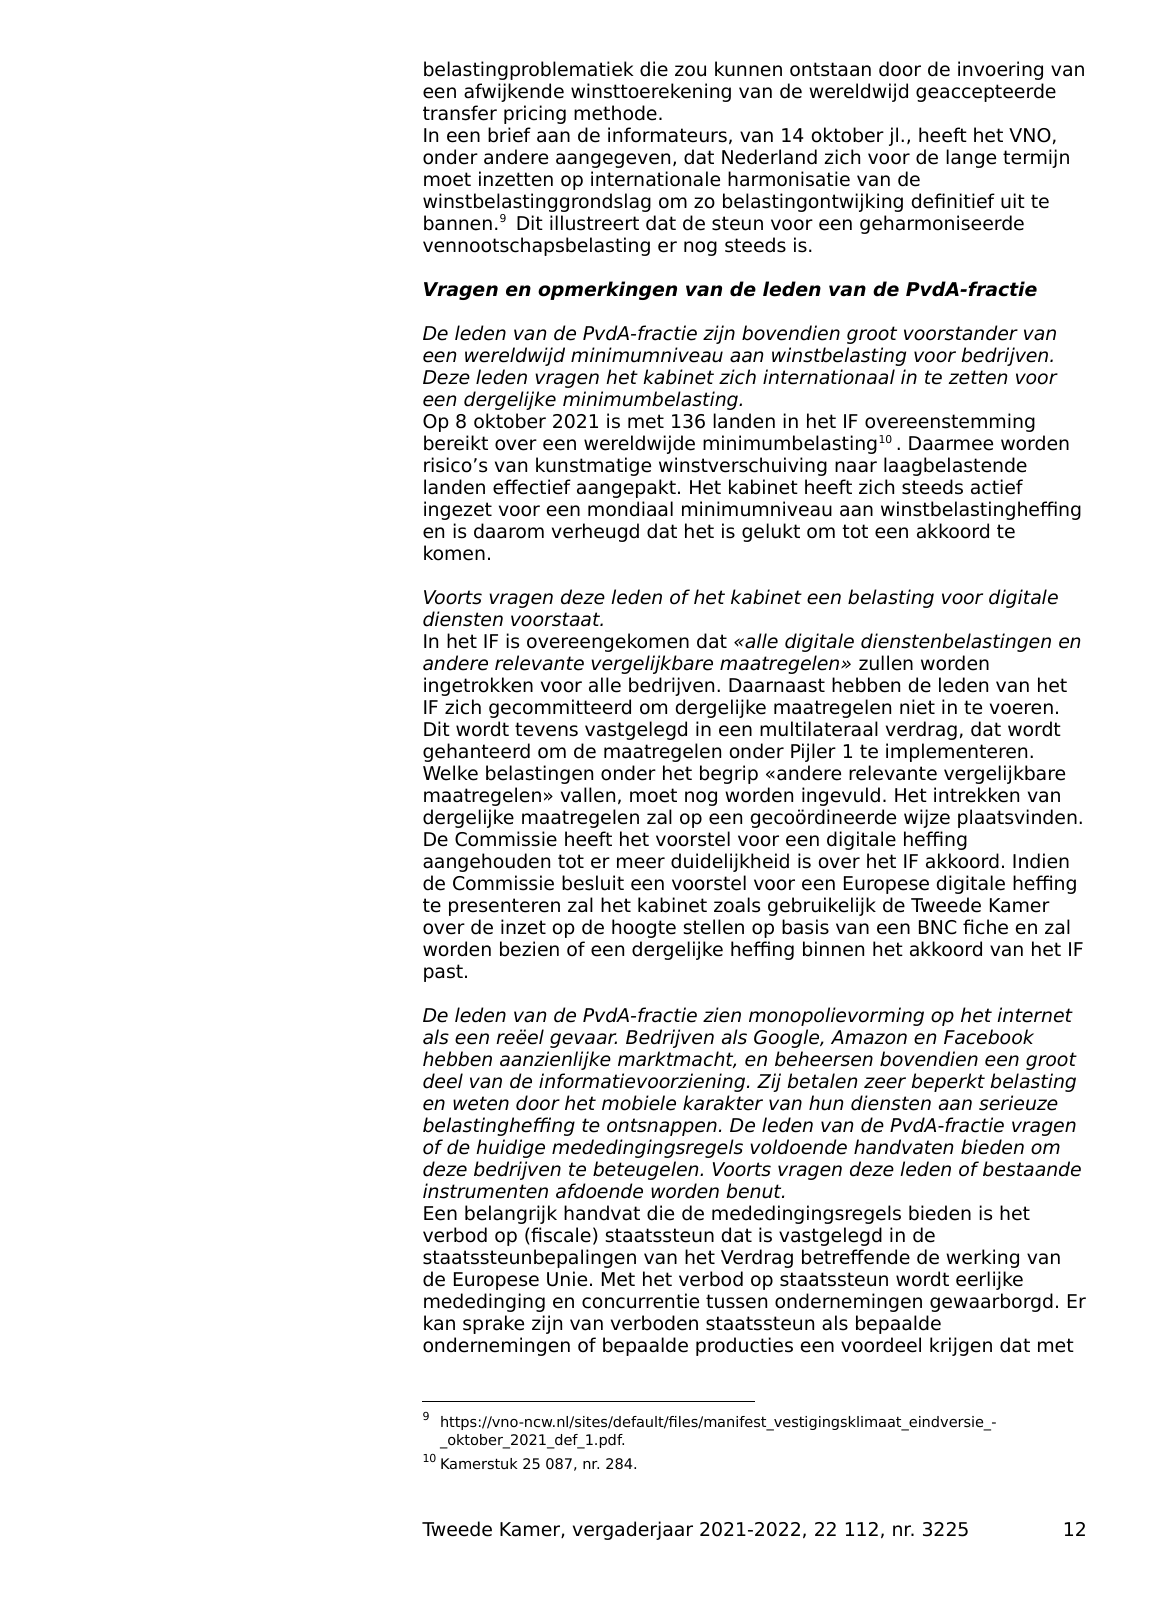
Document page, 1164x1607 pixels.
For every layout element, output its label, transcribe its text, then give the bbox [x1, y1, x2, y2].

text De leden van de PvdA-fractie zien monopolievorming op het internet als een reëel gevaar. Bedrijven als Google, Amazon en Facebook hebben aanzienlijke marktmacht, en beheersen bovendien een groot deel van de informatievoorziening. Zij betalen zeer beperkt belasting en weten door het mobiele karakter van hun diensten aan serieuze belastingheffing te ontsnappen. De leden van de PvdA-fractie vragen of de huidige mededingingsregels voldoende handvaten bieden om deze bedrijven te beteugelen. Voorts vragen deze leden of bestaande instrumenten afdoende worden benut. [422, 1005, 1087, 1203]
text De Commissie heeft het voorstel voor een digitale heffing aangehouden tot er meer duidelijkheid is over het IF akkoord. Indien de Commissie besluit een voorstel voor een Europese digitale heffing te presenteren zal het kabinet zoals gebruikelijk de Tweede Kamer over de inzet op de hoogte stellen op basis van een BNC fiche en zal worden bezien of een dergelijke heffing binnen het akkoord van het IF past. [422, 829, 1087, 983]
text Een belangrijk handvat die de mededingingsregels bieden is het verbod op (fiscale) staatssteun dat is vastgelegd in de staatssteunbepalingen van het Verdrag betreffende de werking van de Europese Unie. Met het verbod op staatssteun wordt eerlijke mededinging en concurrentie tussen ondernemingen gewaarborgd. Er kan sprake zijn van verboden staatssteun als bepaalde ondernemingen of bepaalde producties een voordeel krijgen dat met [422, 1203, 1087, 1357]
text https://vno-ncw.nl/sites/default/files/manifest_vestigingsklimaat_eindversie_-_oktober_2021_def_1.pdf. [422, 1410, 1087, 1449]
text Op 8 oktober 2021 is met 136 landen in het IF overeenstemming bereikt over een wereldwijde minimumbelasting. Daarmee worden risico’s van kunstmatige winstverschuiving naar laagbelastende landen effectief aangepakt. Het kabinet heeft zich steeds actief ingezet voor een mondiaal minimumniveau aan winstbelastingheffing en is daarom verheugd dat het is gelukt om tot een akkoord te komen. [422, 411, 1087, 565]
text De leden van de PvdA-fractie zijn bovendien groot voorstander van een wereldwijd minimumniveau aan winstbelasting voor bedrijven. Deze leden vragen het kabinet zich internationaal in te zetten voor een dergelijke minimumbelasting. [422, 323, 1087, 411]
text In het IF is overeengekomen dat «alle digitale dienstenbelastingen en andere relevante vergelijkbare maatregelen» zullen worden ingetrokken voor alle bedrijven. Daarnaast hebben de leden van het IF zich gecommitteerd om dergelijke maatregelen niet in te voeren. Dit wordt tevens vastgelegd in een multilateraal verdrag, dat wordt gehanteerd om de maatregelen onder Pijler 1 te implementeren. Welke belastingen onder het begrip «andere relevante vergelijkbare maatregelen» vallen, moet nog worden ingevuld. Het intrekken van dergelijke maatregelen zal op een gecoördineerde wijze plaatsvinden. [422, 631, 1087, 829]
text In een brief aan de informateurs, van 14 oktober jl., heeft het VNO, onder andere aangegeven, dat Nederland zich voor de lange termijn moet inzetten op internationale harmonisatie van de winstbelastinggrondslag om zo belastingontwijking definitief uit te bannen. Dit illustreert dat de steun voor een geharmoniseerde vennootschapsbelasting er nog steeds is. [422, 125, 1087, 257]
text belastingproblematiek die zou kunnen ontstaan door de invoering van een afwijkende winsttoerekening van de wereldwijd geaccepteerde transfer pricing methode. [422, 59, 1087, 125]
text Voorts vragen deze leden of het kabinet een belasting voor digitale diensten voorstaat. [422, 587, 1087, 631]
subtitle Vragen en opmerkingen van de leden van de PvdA-fractie [422, 279, 1087, 301]
text Kamerstuk 25 087, nr. 284. [422, 1452, 1087, 1474]
